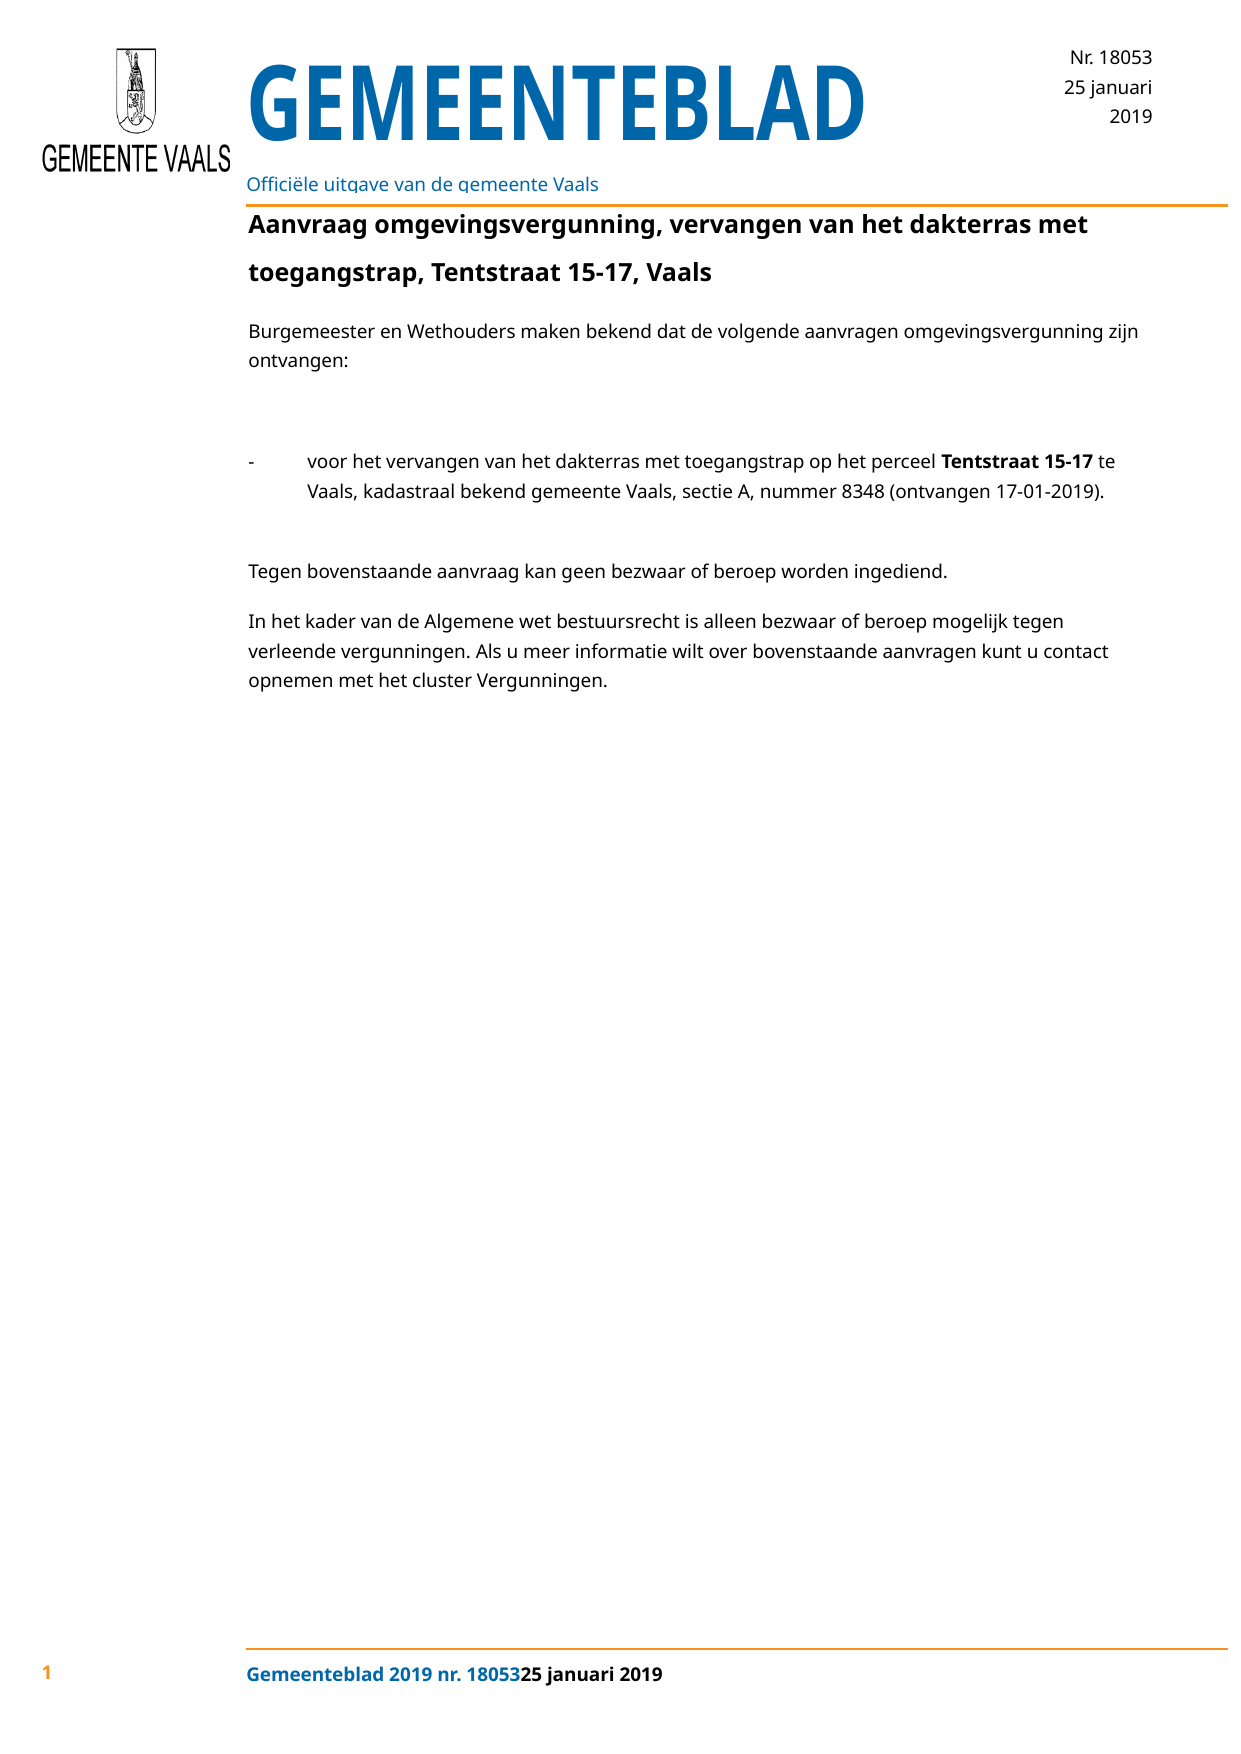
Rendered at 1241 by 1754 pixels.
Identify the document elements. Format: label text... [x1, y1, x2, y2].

text Tegen bovenstaande aanvraag kan geen bezwaar of beroep worden ingediend. [248, 558, 1152, 584]
picture [41, 47, 231, 172]
text In het kader van de Algemene wet bestuursrecht is alleen bezwaar of beroep mogelijk tegen verleende vergunningen. Als u meer informatie wilt over bovenstaande aanvragen kunt u contact opnemen met het cluster Vergunningen. [248, 608, 1152, 693]
list voor het vervangen van het dakterras met toegangstrap op het perceel Tentstraat 15-17 te Vaals, kadastraal bekend gemeente Vaals, sectie A, nummer 8348 (ontvangen 17-01-2019). [248, 448, 1152, 504]
text Burgemeester en Wethouders maken bekend dat de volgende aanvragen omgevingsvergunning zijn ontvangen: [248, 318, 1152, 373]
text Aanvraag omgevingsvergunning, vervangen van het dakterras met toegangstrap, Tentstraat 15-17, Vaals [248, 207, 1152, 288]
